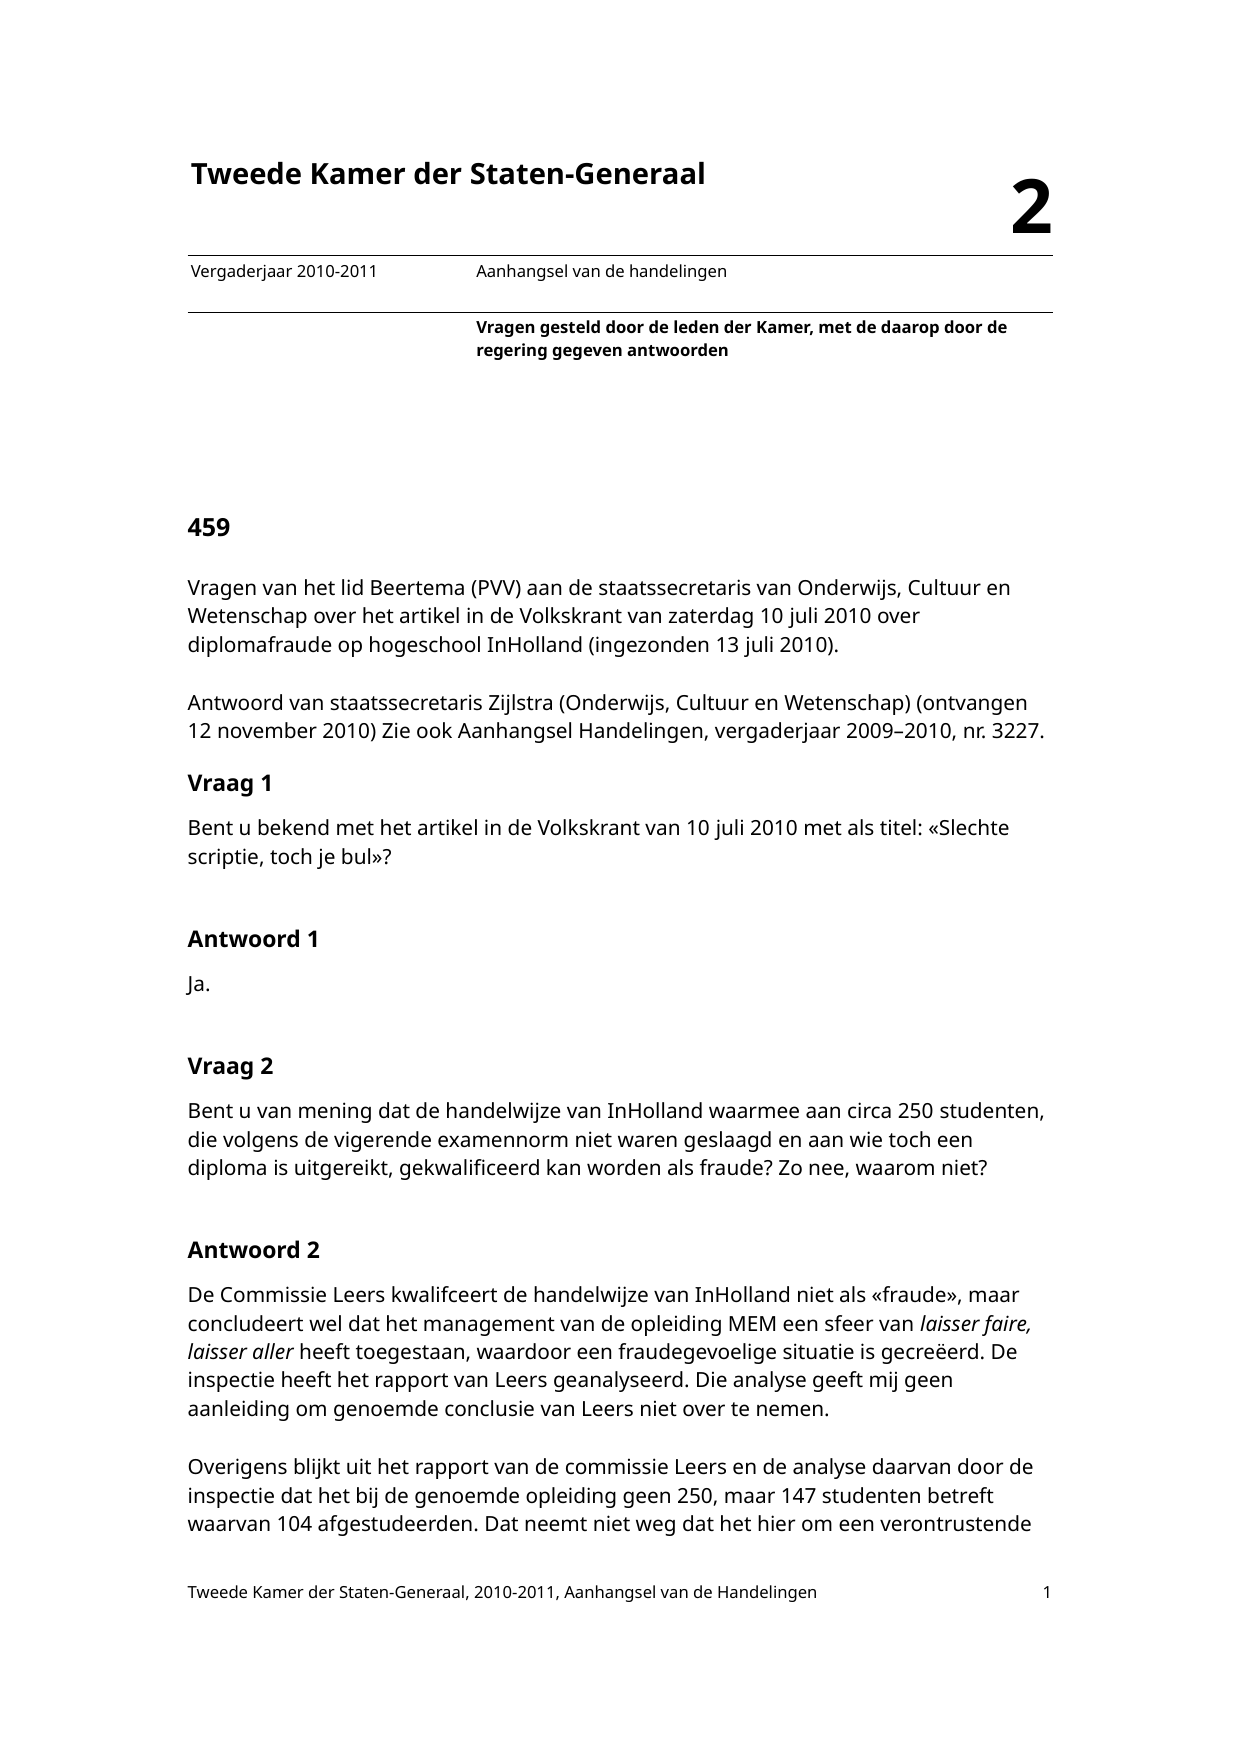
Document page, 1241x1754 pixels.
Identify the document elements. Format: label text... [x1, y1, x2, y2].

table_cell Vergaderjaar 2010-2011 [188, 256, 473, 312]
subtitle Vraag 1 [187, 767, 1053, 798]
text De Commissie Leers kwalifceert de handelwijze van InHolland niet als «fraude», maar concludeert wel dat het management van de opleiding MEM een sfeer van laisser faire, laisser aller heeft toegestaan, waardoor een fraudegevoelige situatie is gecreëerd. De inspectie heeft het rapport van Leers geanalyseerd. Die analyse geeft mij geen aanleiding om genoemde conclusie van Leers niet over te nemen. [187, 1280, 1053, 1422]
table_cell Vragen gesteld door de leden der Kamer, met de daarop door de regering gegeven antwoorden [473, 313, 1053, 361]
subtitle Vraag 2 [187, 1050, 1053, 1081]
text Bent u bekend met het artikel in de Volkskrant van 10 juli 2010 met als titel: «Slechte scriptie, toch je bul»? [187, 813, 1053, 870]
text Ja. [187, 969, 1053, 997]
table_cell [188, 313, 473, 361]
text Overigens blijkt uit het rapport van de commissie Leers en de analyse daarvan door de inspectie dat het bij de genoemde opleiding geen 250, maar 147 studenten betreft waarvan 104 afgestudeerden. Dat neemt niet weg dat het hier om een verontrustende [187, 1452, 1053, 1538]
text Vragen van het lid Beertema (PVV) aan de staatssecretaris van Onderwijs, Cultuur en Wetenschap over het artikel in de Volkskrant van zaterdag 10 juli 2010 over diplomafraude op hogeschool InHolland (ingezonden 13 juli 2010). [187, 573, 1053, 658]
text Antwoord van staatssecretaris Zijlstra (Onderwijs, Cultuur en Wetenschap) (ontvangen 12 november 2010) Zie ook Aanhangsel Handelingen, vergaderjaar 2009–2010, nr. 3227. [187, 688, 1053, 745]
subtitle Antwoord 1 [187, 923, 1053, 954]
table_header Tweede Kamer der Staten-Generaal [188, 150, 879, 255]
table_cell Aanhangsel van de handelingen [473, 256, 1053, 312]
subtitle Antwoord 2 [187, 1234, 1053, 1265]
text 459 [187, 509, 1053, 543]
table_header 2 [880, 150, 1053, 255]
text Bent u van mening dat de handelwijze van InHolland waarmee aan circa 250 studenten, die volgens de vigerende examennorm niet waren geslaagd en aan wie toch een diploma is uitgereikt, gekwalificeerd kan worden als fraude? Zo nee, waarom niet? [187, 1096, 1053, 1182]
